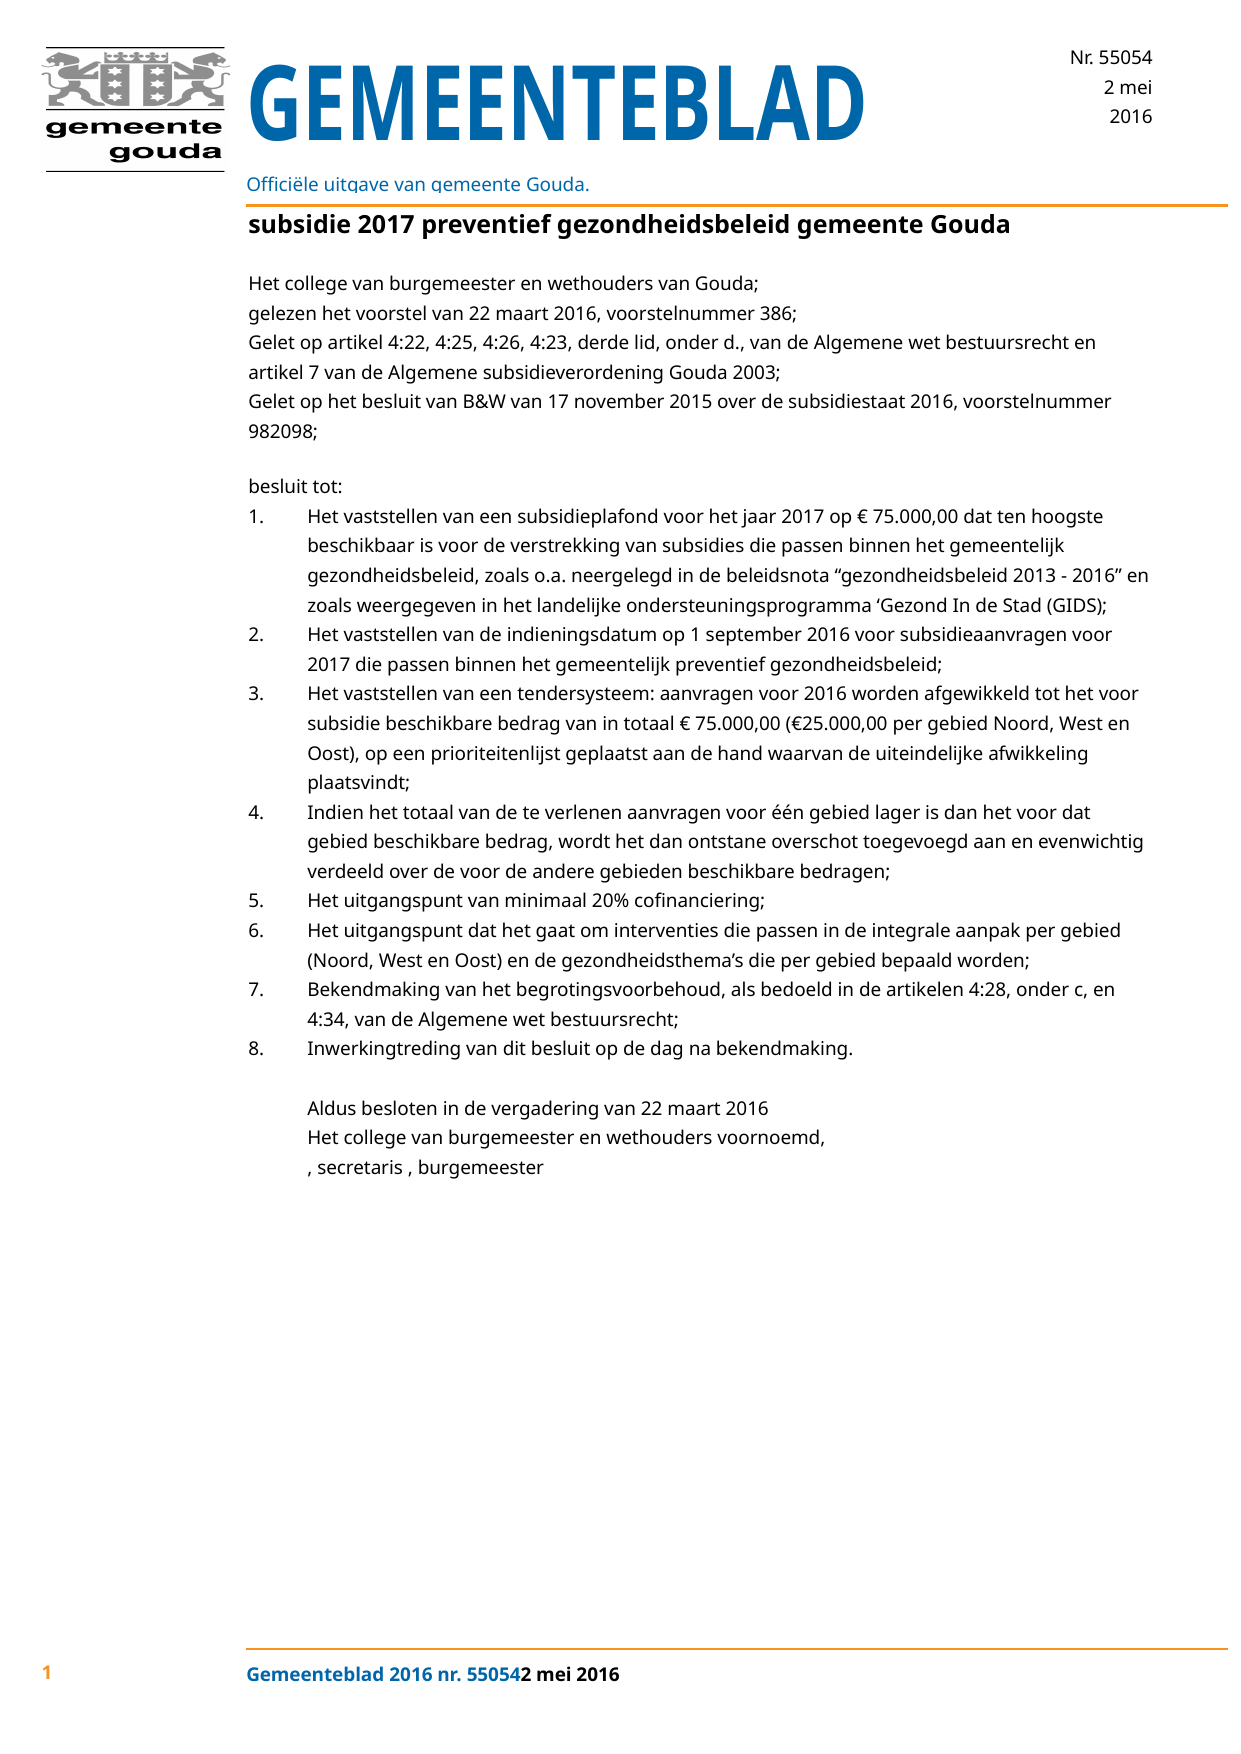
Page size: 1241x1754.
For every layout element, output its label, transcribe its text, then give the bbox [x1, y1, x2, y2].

list Inwerkingtreding van dit besluit op de dag na bekendmaking. [248, 1036, 1152, 1061]
text Gelet op het besluit van B&W van 17 november 2015 over de subsidiestaat 2016, voorstelnummer 982098; [248, 389, 1152, 444]
list Bekendmaking van het begrotingsvoorbehoud, als bedoeld in de artikelen 4:28, onder c, en 4:34, van de Algemene wet bestuursrecht; [248, 976, 1152, 1032]
text Het college van burgemeester en wethouders van Gouda; [248, 270, 1152, 296]
list Het vaststellen van een subsidieplafond voor het jaar 2017 op € 75.000,00 dat ten hoogste beschikbaar is voor de verstrekking van subsidies die passen binnen het gemeentelijk gezondheidsbeleid, zoals o.a. neergelegd in de beleidsnota “gezondheidsbeleid 2013 - 2016” en zoals weergegeven in het landelijke ondersteuningsprogramma ‘Gezond In de Stad (GIDS); [248, 503, 1152, 618]
text subsidie 2017 preventief gezondheidsbeleid gemeente Gouda [248, 207, 1152, 241]
text besluit tot: [248, 473, 1152, 499]
text gelezen het voorstel van 22 maart 2016, voorstelnummer 386; [248, 300, 1152, 326]
list Aldus besloten in de vergadering van 22 maart 2016 [248, 1095, 1152, 1121]
list Het uitgangspunt dat het gaat om interventies die passen in de integrale aanpak per gebied (Noord, West en Oost) en de gezondheidsthema’s die per gebied bepaald worden; [248, 917, 1152, 973]
list Het college van burgemeester en wethouders voornoemd, [248, 1124, 1152, 1150]
list Indien het totaal van de te verlenen aanvragen voor één gebied lager is dan het voor dat gebied beschikbare bedrag, wordt het dan ontstane overschot toegevoegd aan en evenwichtig verdeeld over de voor de andere gebieden beschikbare bedragen; [248, 799, 1152, 884]
list Het vaststellen van een tendersysteem: aanvragen voor 2016 worden afgewikkeld tot het voor subsidie beschikbare bedrag van in totaal € 75.000,00 (€25.000,00 per gebied Noord, West en Oost), op een prioriteitenlijst geplaatst aan de hand waarvan de uiteindelijke afwikkeling plaatsvindt; [248, 681, 1152, 795]
list , secretaris , burgemeester [248, 1154, 1152, 1180]
list Het vaststellen van de indieningsdatum op 1 september 2016 voor subsidieaanvragen voor 2017 die passen binnen het gemeentelijk preventief gezondheidsbeleid; [248, 621, 1152, 677]
picture [41, 47, 231, 172]
list Het uitgangspunt van minimaal 20% cofinanciering; [248, 888, 1152, 913]
text Gelet op artikel 4:22, 4:25, 4:26, 4:23, derde lid, onder d., van de Algemene wet bestuursrecht en artikel 7 van de Algemene subsidieverordening Gouda 2003; [248, 329, 1152, 385]
